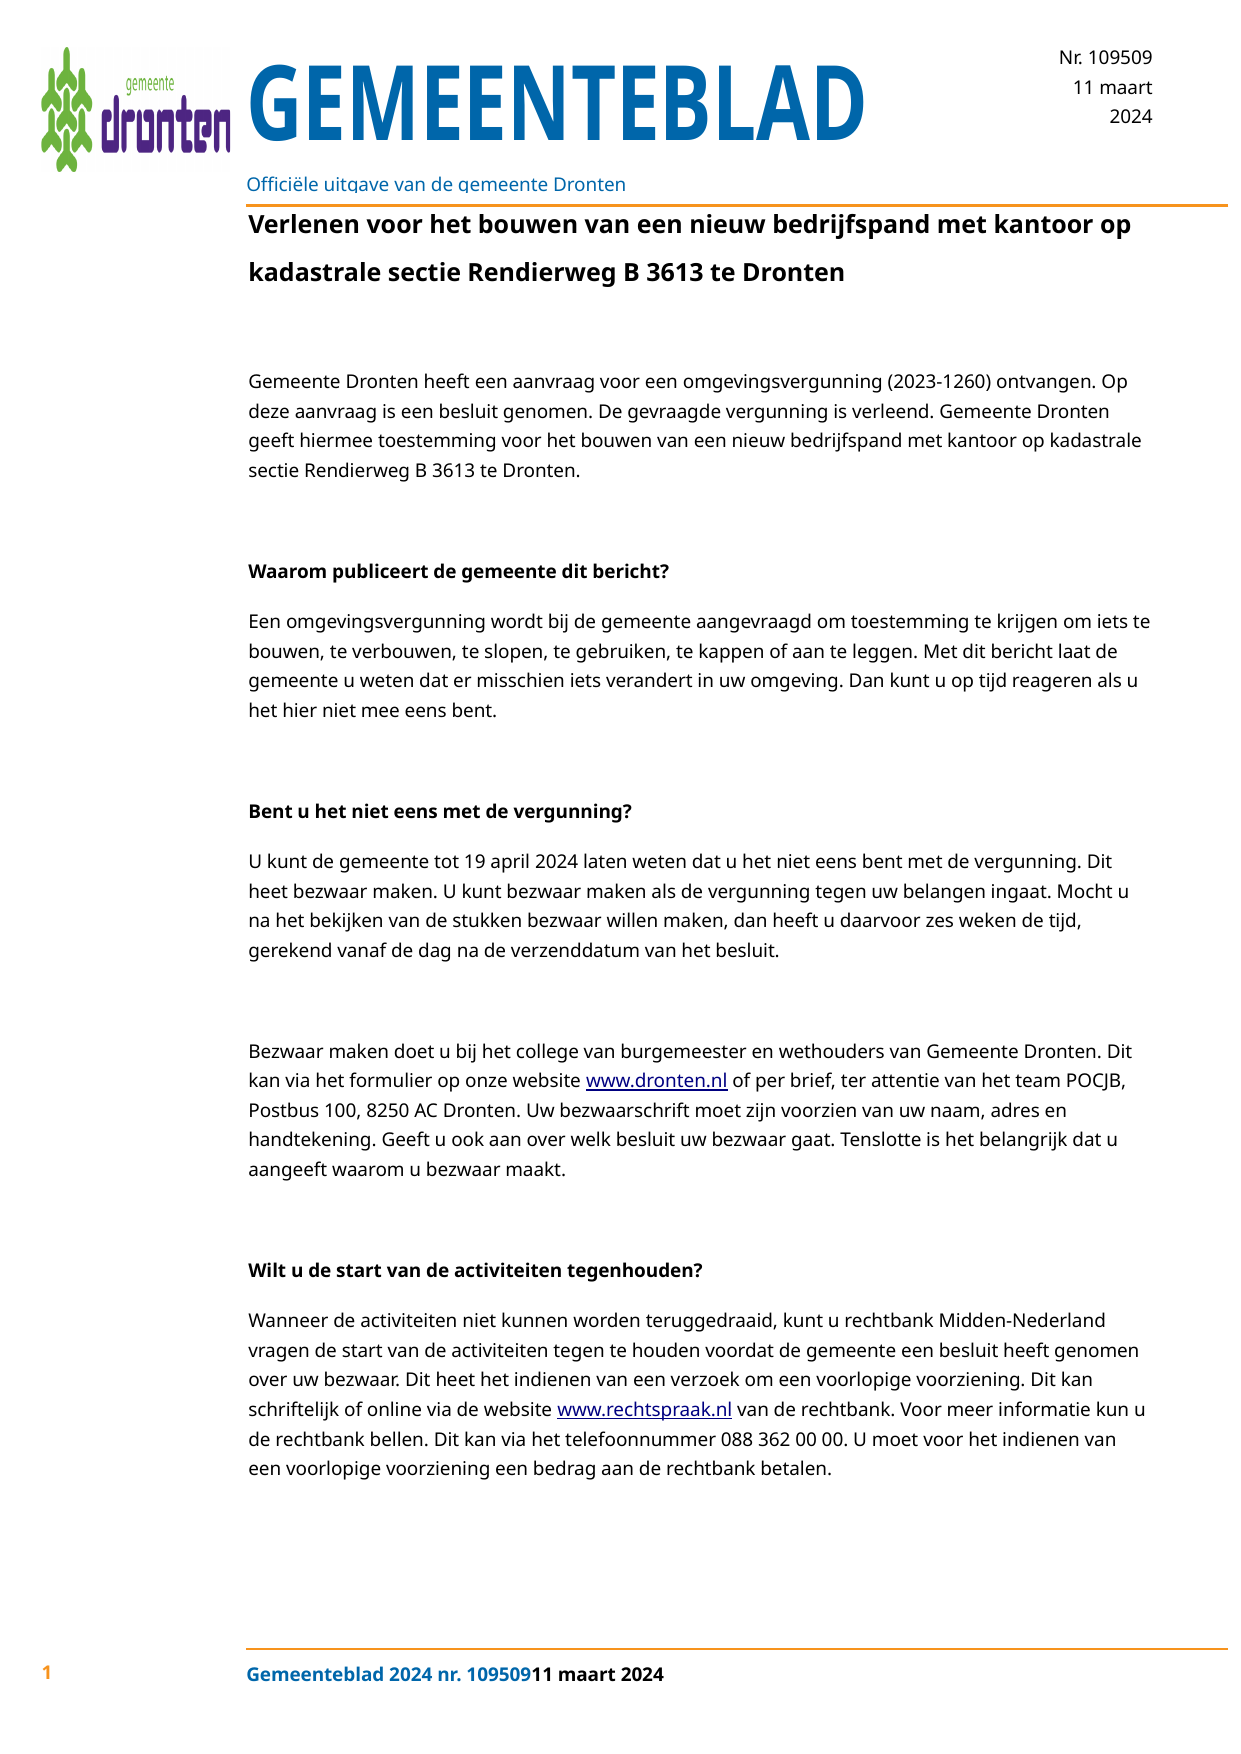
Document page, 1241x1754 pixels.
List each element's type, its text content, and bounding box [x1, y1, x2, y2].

text Bezwaar maken doet u bij het college van burgemeester en wethouders van Gemeente Dronten. Dit kan via het formulier op onze website www.dronten.nl of per brief, ter attentie van het team POCJB, Postbus 100, 8250 AC Dronten. Uw bezwaarschrift moet zijn voorzien van uw naam, adres en handtekening. Geeft u ook aan over welk besluit uw bezwaar gaat. Tenslotte is het belangrijk dat u aangeeft waarom u bezwaar maakt. [248, 1038, 1152, 1182]
picture [41, 47, 231, 172]
text Wilt u de start van de activiteiten tegenhouden? [248, 1257, 1152, 1283]
text U kunt de gemeente tot 19 april 2024 laten weten dat u het niet eens bent met de vergunning. Dit heet bezwaar maken. U kunt bezwaar maken als de vergunning tegen uw belangen ingaat. Mocht u na het bekijken van de stukken bezwaar willen maken, dan heeft u daarvoor zes weken de tijd, gerekend vanaf de dag na de verzenddatum van het besluit. [248, 848, 1152, 963]
text Gemeente Dronten heeft een aanvraag voor een omgevingsvergunning (2023-1260) ontvangen. Op deze aanvraag is een besluit genomen. De gevraagde vergunning is verleend. Gemeente Dronten geeft hiermee toestemming voor het bouwen van een nieuw bedrijfspand met kantoor op kadastrale sectie Rendierweg B 3613 te Dronten. [248, 368, 1152, 483]
text Verlenen voor het bouwen van een nieuw bedrijfspand met kantoor op kadastrale sectie Rendierweg B 3613 te Dronten [248, 207, 1152, 288]
text Wanneer de activiteiten niet kunnen worden teruggedraaid, kunt u rechtbank Midden-Nederland vragen de start van de activiteiten tegen te houden voordat de gemeente een besluit heeft genomen over uw bezwaar. Dit heet het indienen van een verzoek om een voorlopige voorziening. Dit kan schriftelijk of online via de website www.rechtspraak.nl van de rechtbank. Voor meer informatie kun u de rechtbank bellen. Dit kan via het telefoonnummer 088 362 00 00. U moet voor het indienen van een voorlopige voorziening een bedrag aan de rechtbank betalen. [248, 1307, 1152, 1481]
text Een omgevingsvergunning wordt bij de gemeente aangevraagd om toestemming te krijgen om iets te bouwen, te verbouwen, te slopen, te gebruiken, te kappen of aan te leggen. Met dit bericht laat de gemeente u weten dat er misschien iets verandert in uw omgeving. Dan kunt u op tijd reageren als u het hier niet mee eens bent. [248, 608, 1152, 723]
text Waarom publiceert de gemeente dit bericht? [248, 558, 1152, 584]
text Bent u het niet eens met de vergunning? [248, 798, 1152, 824]
